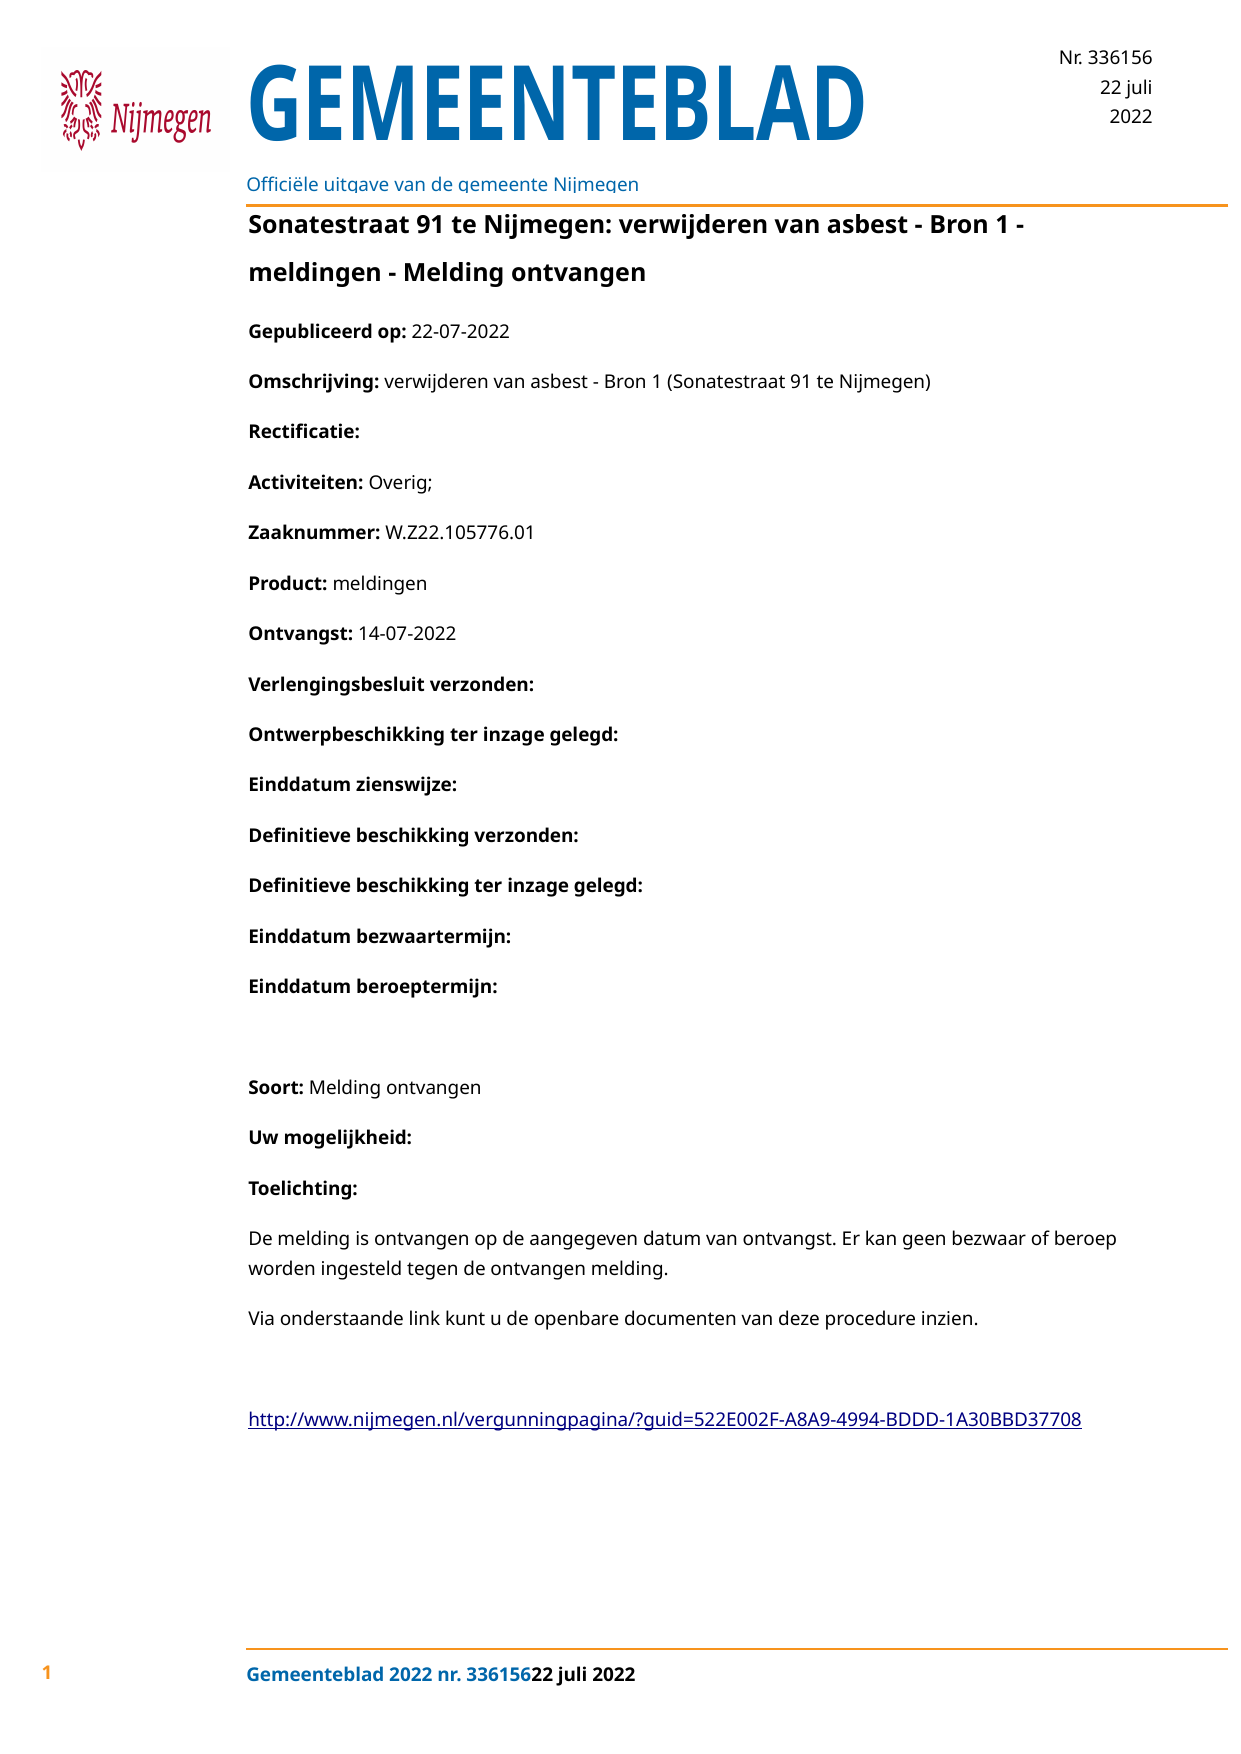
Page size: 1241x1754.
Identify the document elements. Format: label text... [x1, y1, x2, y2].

text Gepubliceerd op: 22-07-2022 [248, 318, 1152, 344]
text Omschrijving: verwijderen van asbest - Bron 1 (Sonatestraat 91 te Nijmegen) [248, 368, 1152, 394]
text Soort: Melding ontvangen [248, 1074, 1152, 1100]
text Einddatum bezwaartermijn: [248, 923, 1152, 949]
text Verlengingsbesluit verzonden: [248, 671, 1152, 697]
text Einddatum zienswijze: [248, 772, 1152, 797]
text Definitieve beschikking verzonden: [248, 822, 1152, 848]
text Via onderstaande link kunt u de openbare documenten van deze procedure inzien. [248, 1305, 1152, 1331]
text Rectificatie: [248, 419, 1152, 444]
text Ontvangst: 14-07-2022 [248, 620, 1152, 646]
picture [41, 47, 231, 172]
text Sonatestraat 91 te Nijmegen: verwijderen van asbest - Bron 1 - meldingen - Melding ontvangen [248, 207, 1152, 288]
text De melding is ontvangen op de aangegeven datum van ontvangst. Er kan geen bezwaar of beroep worden ingesteld tegen de ontvangen melding. [248, 1225, 1152, 1281]
text http://www.nijmegen.nl/vergunningpagina/?guid=522E002F-A8A9-4994-BDDD-1A30BBD37708 [248, 1406, 1152, 1432]
text Product: meldingen [248, 570, 1152, 596]
text Einddatum beroeptermijn: [248, 973, 1152, 999]
text Zaaknummer: W.Z22.105776.01 [248, 519, 1152, 545]
text Ontwerpbeschikking ter inzage gelegd: [248, 721, 1152, 747]
text Toelichting: [248, 1175, 1152, 1201]
text Uw mogelijkheid: [248, 1124, 1152, 1150]
text Activiteiten: Overig; [248, 469, 1152, 495]
text Definitieve beschikking ter inzage gelegd: [248, 872, 1152, 898]
